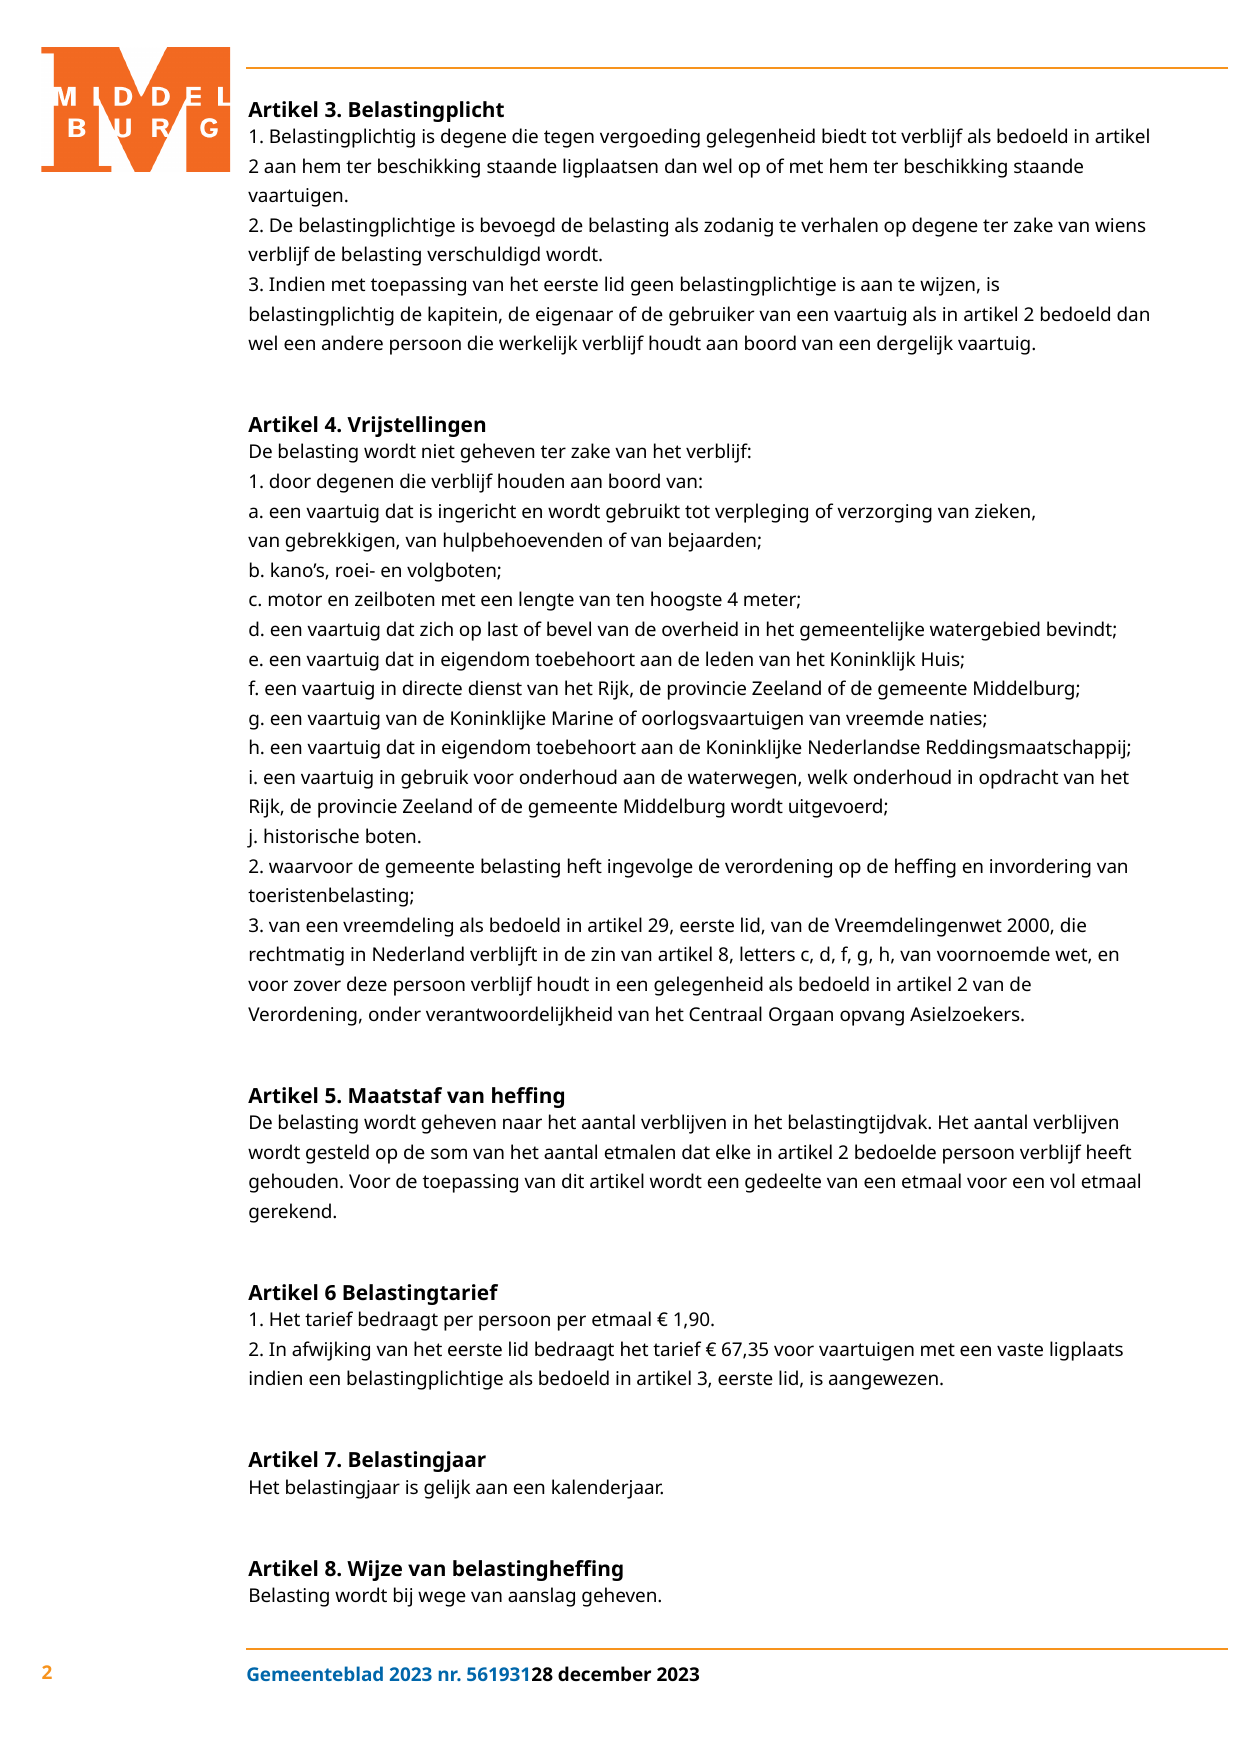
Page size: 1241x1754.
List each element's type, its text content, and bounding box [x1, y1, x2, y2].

text Artikel 4. Vrijstellingen [248, 410, 1152, 439]
text Artikel 5. Maatstaf van heffing [248, 1081, 1152, 1109]
text Artikel 7. Belastingjaar [248, 1446, 1152, 1474]
text 3. van een vreemdeling als bedoeld in artikel 29, eerste lid, van de Vreemdelingenwet 2000, die rechtmatig in Nederland verblijft in de zin van artikel 8, letters c, d, f, g, h, van voornoemde wet, en voor zover deze persoon verblijf houdt in een gelegenheid als bedoeld in artikel 2 van de Verordening, onder verantwoordelijkheid van het Centraal Orgaan opvang Asielzoekers. [248, 912, 1152, 1027]
text Artikel 3. Belastingplicht [248, 95, 1152, 123]
text b. kano’s, roei- en volgboten; [248, 557, 1152, 583]
text 2. waarvoor de gemeente belasting heft ingevolge de verordening op de heffing en invordering van toeristenbelasting; [248, 853, 1152, 908]
text van gebrekkigen, van hulpbehoevenden of van bejaarden; [248, 527, 1152, 553]
text Belasting wordt bij wege van aanslag geheven. [248, 1582, 1152, 1608]
picture [41, 47, 231, 172]
text 2. In afwijking van het eerste lid bedraagt het tarief € 67,35 voor vaartuigen met een vaste ligplaats indien een belastingplichtige als bedoeld in artikel 3, eerste lid, is aangewezen. [248, 1336, 1152, 1391]
text 1. Belastingplichtig is degene die tegen vergoeding gelegenheid biedt tot verblijf als bedoeld in artikel 2 aan hem ter beschikking staande ligplaatsen dan wel op of met hem ter beschikking staande vaartuigen. [248, 123, 1152, 208]
text d. een vaartuig dat zich op last of bevel van de overheid in het gemeentelijke watergebied bevindt; [248, 616, 1152, 642]
text 1. Het tarief bedraagt per persoon per etmaal € 1,90. [248, 1306, 1152, 1332]
text De belasting wordt geheven naar het aantal verblijven in het belastingtijdvak. Het aantal verblijven wordt gesteld op de som van het aantal etmalen dat elke in artikel 2 bedoelde persoon verblijf heeft gehouden. Voor de toepassing van dit artikel wordt een gedeelte van een etmaal voor een vol etmaal gerekend. [248, 1109, 1152, 1224]
text i. een vaartuig in gebruik voor onderhoud aan de waterwegen, welk onderhoud in opdracht van het Rijk, de provincie Zeeland of de gemeente Middelburg wordt uitgevoerd; [248, 764, 1152, 819]
text 1. door degenen die verblijf houden aan boord van: [248, 468, 1152, 494]
text j. historische boten. [248, 823, 1152, 849]
text c. motor en zeilboten met een lengte van ten hoogste 4 meter; [248, 587, 1152, 612]
text h. een vaartuig dat in eigendom toebehoort aan de Koninklijke Nederlandse Reddingsmaatschappij; [248, 734, 1152, 760]
text a. een vaartuig dat is ingericht en wordt gebruikt tot verpleging of verzorging van zieken, [248, 498, 1152, 524]
text 2. De belastingplichtige is bevoegd de belasting als zodanig te verhalen op degene ter zake van wiens verblijf de belasting verschuldigd wordt. [248, 212, 1152, 267]
text 3. Indien met toepassing van het eerste lid geen belastingplichtige is aan te wijzen, is belastingplichtig de kapitein, de eigenaar of de gebruiker van een vaartuig als in artikel 2 bedoeld dan wel een andere persoon die werkelijk verblijf houdt aan boord van een dergelijk vaartuig. [248, 271, 1152, 356]
text De belasting wordt niet geheven ter zake van het verblijf: [248, 439, 1152, 464]
text Het belastingjaar is gelijk aan een kalenderjaar. [248, 1474, 1152, 1500]
text Artikel 6 Belastingtarief [248, 1278, 1152, 1306]
text e. een vaartuig dat in eigendom toebehoort aan de leden van het Koninklijk Huis; [248, 646, 1152, 672]
text Artikel 8. Wijze van belastingheffing [248, 1554, 1152, 1582]
text f. een vaartuig in directe dienst van het Rijk, de provincie Zeeland of de gemeente Middelburg; [248, 675, 1152, 701]
text g. een vaartuig van de Koninklijke Marine of oorlogsvaartuigen van vreemde naties; [248, 705, 1152, 731]
